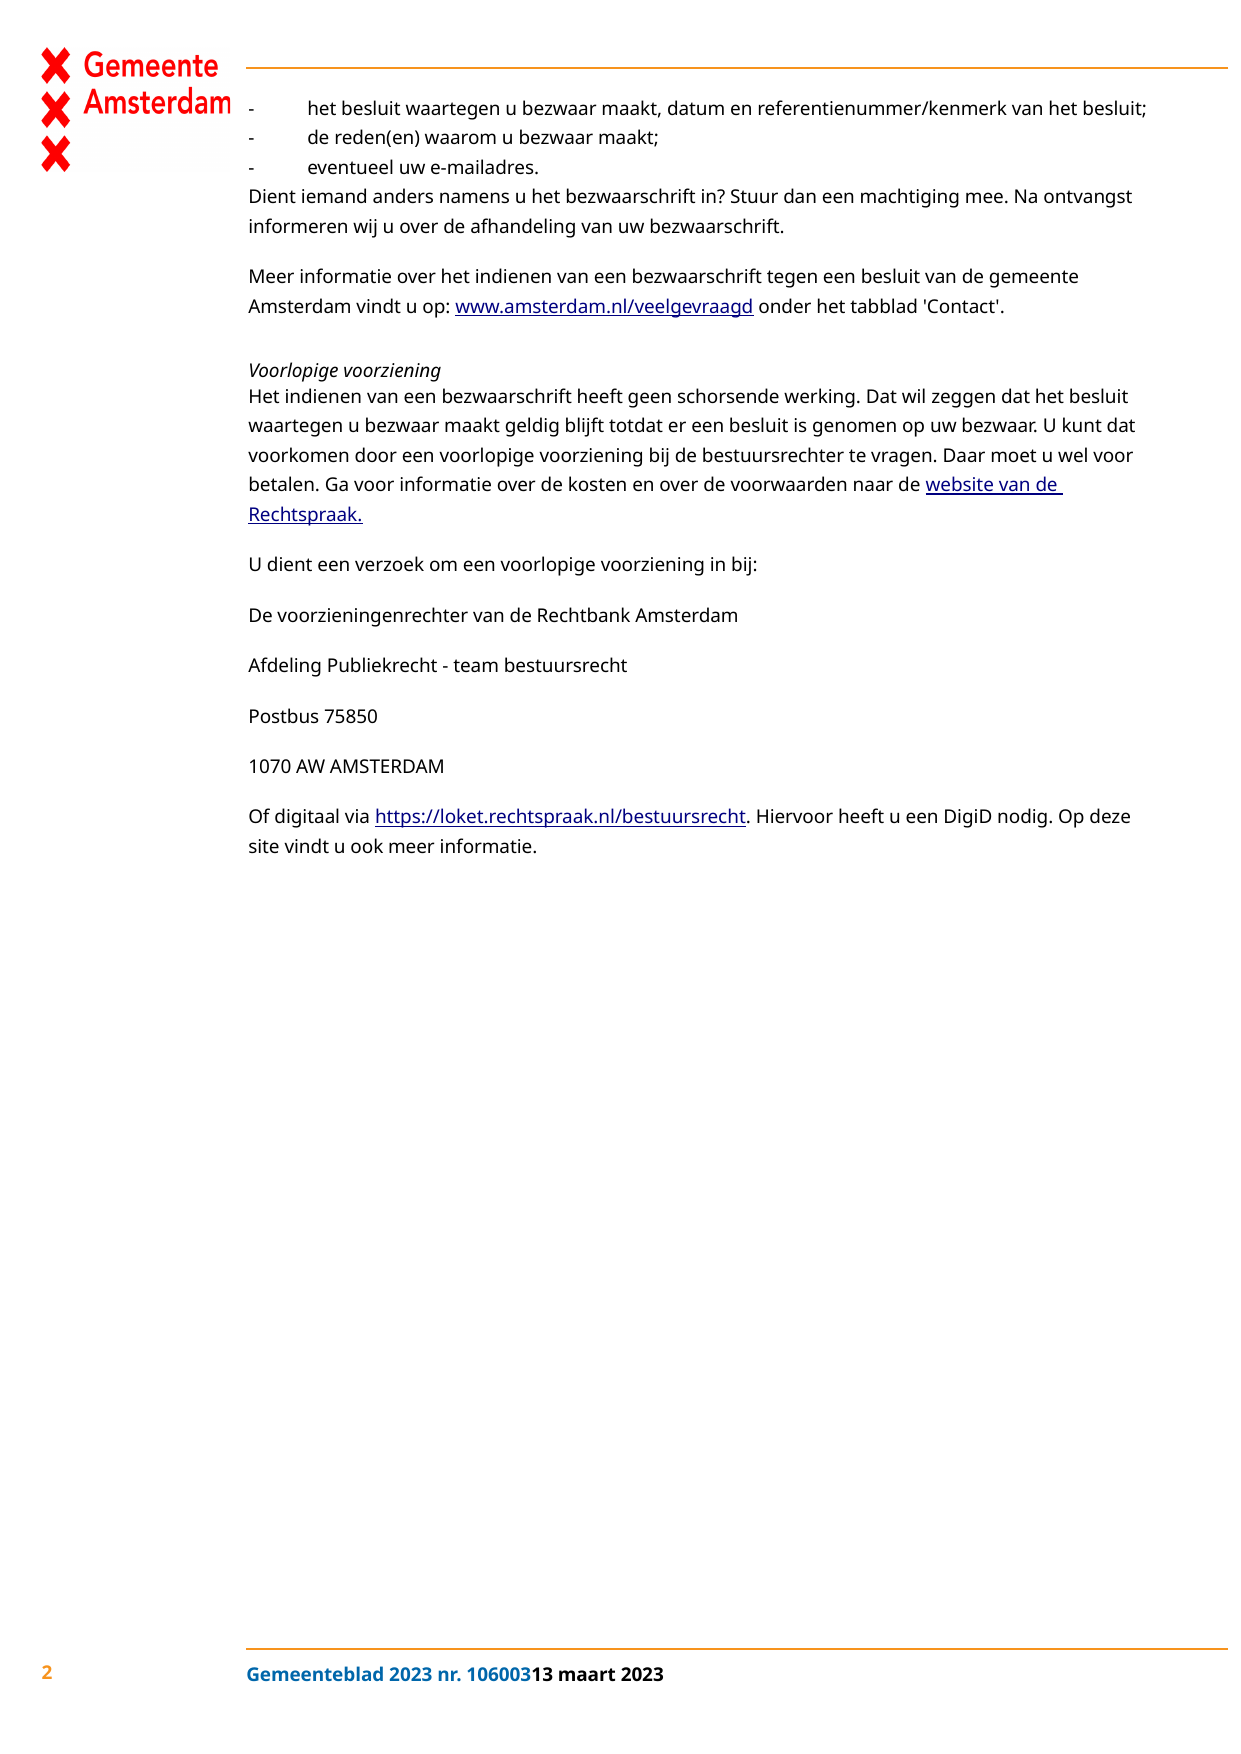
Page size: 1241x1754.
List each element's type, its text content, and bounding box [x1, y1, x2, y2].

list eventueel uw e-mailadres. [248, 154, 1152, 180]
text U dient een verzoek om een voorlopige voorziening in bij: [248, 552, 1152, 577]
list het besluit waartegen u bezwaar maakt, datum en referentienummer/kenmerk van het besluit; [248, 95, 1152, 121]
text 1070 AW AMSTERDAM [248, 753, 1152, 779]
text Postbus 75850 [248, 703, 1152, 728]
text De voorzieningenrechter van de Rechtbank Amsterdam [248, 602, 1152, 628]
text Het indienen van een bezwaarschrift heeft geen schorsende werking. Dat wil zeggen dat het besluit waartegen u bezwaar maakt geldig blijft totdat er een besluit is genomen op uw bezwaar. U kunt dat voorkomen door een voorlopige voorziening bij de bestuursrechter te vragen. Daar moet u wel voor betalen. Ga voor informatie over de kosten en over de voorwaarden naar de website van de Rechtspraak. [248, 383, 1152, 527]
text Dient iemand anders namens u het bezwaarschrift in? Stuur dan een machtiging mee. Na ontvangst informeren wij u over de afhandeling van uw bezwaarschrift. [248, 183, 1152, 239]
text Of digitaal via https://loket.rechtspraak.nl/bestuursrecht. Hiervoor heeft u een DigiD nodig. Op deze site vindt u ook meer informatie. [248, 804, 1152, 859]
text Voorlopige voorziening [248, 357, 1152, 383]
text Meer informatie over het indienen van een bezwaarschrift tegen een besluit van de gemeente Amsterdam vindt u op: www.amsterdam.nl/veelgevraagd onder het tabblad 'Contact'. [248, 263, 1152, 319]
list de reden(en) waarom u bezwaar maakt; [248, 124, 1152, 150]
text Afdeling Publiekrecht - team bestuursrecht [248, 652, 1152, 678]
picture [41, 47, 231, 172]
